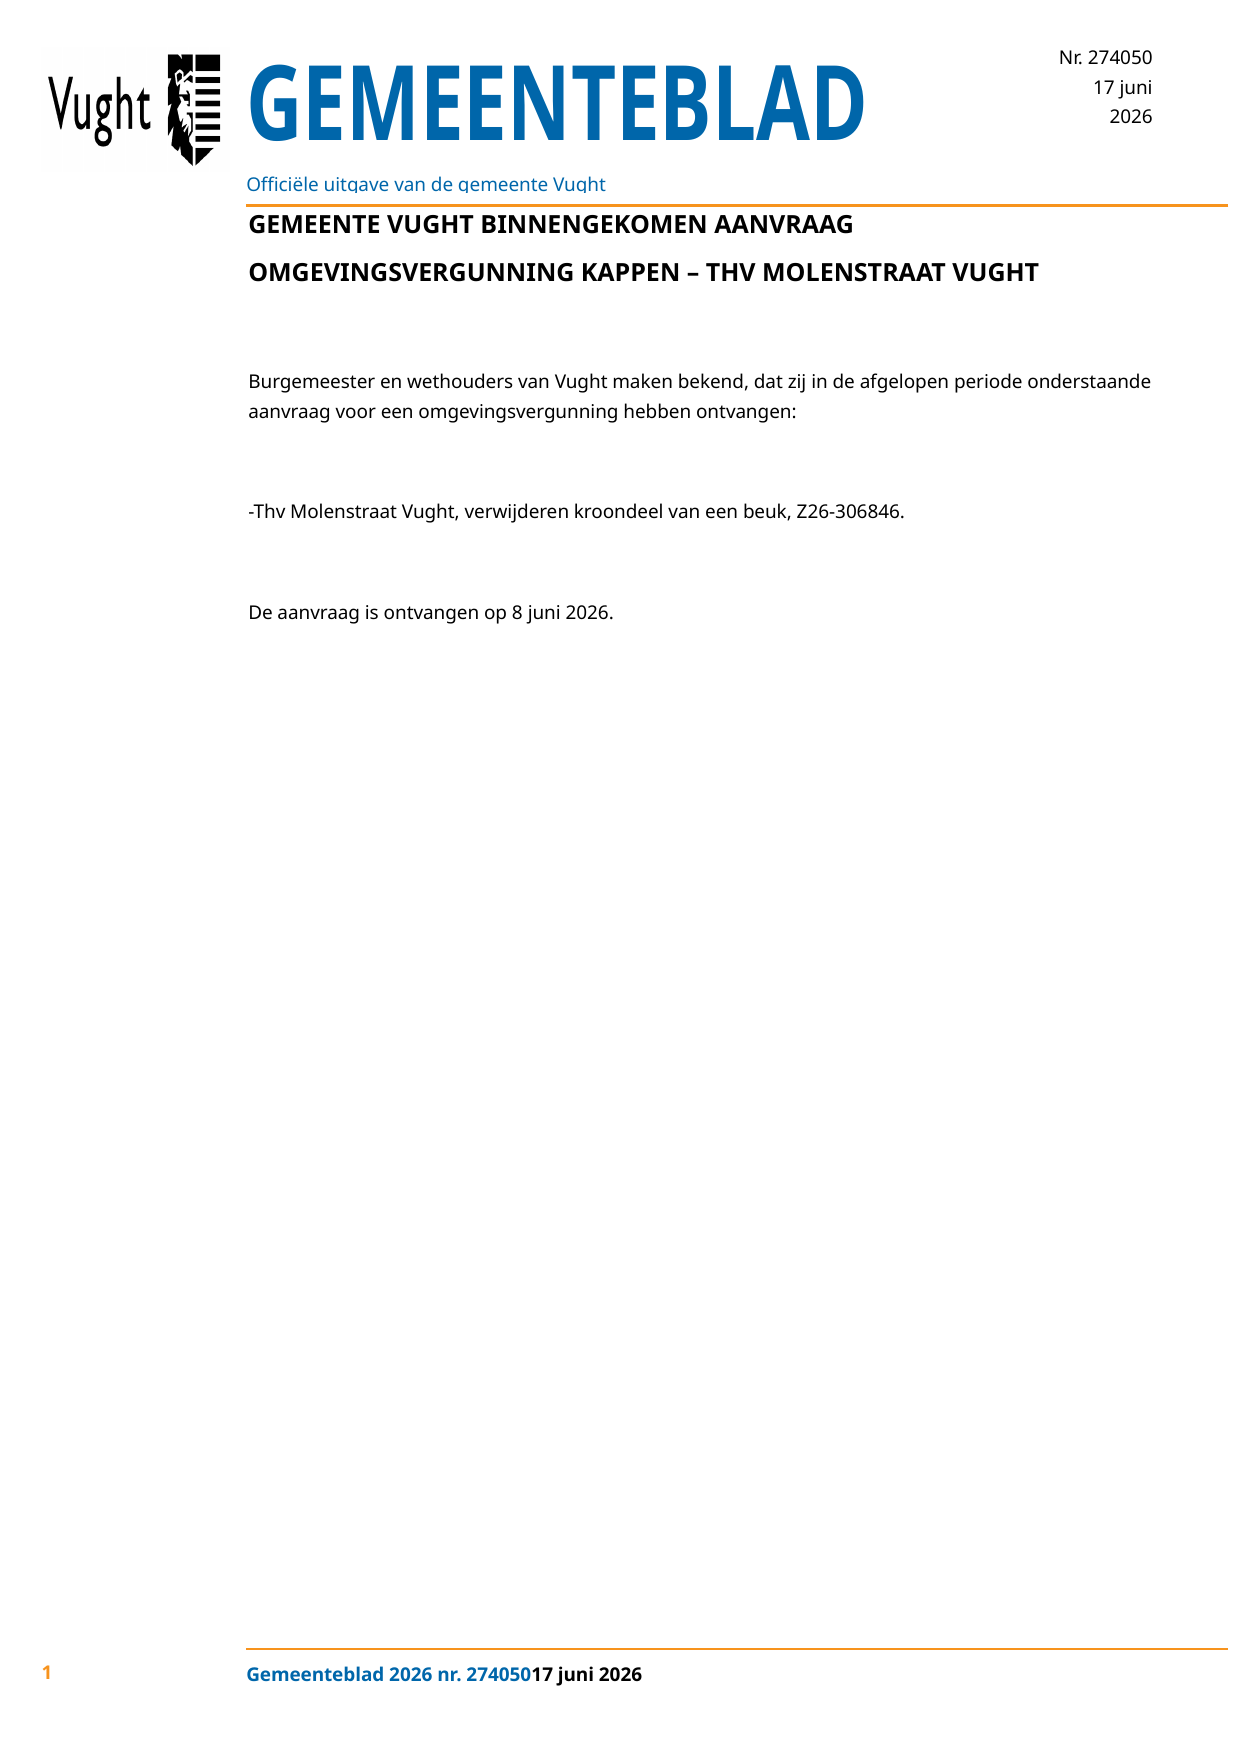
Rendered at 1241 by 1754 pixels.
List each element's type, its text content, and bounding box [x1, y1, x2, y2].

picture [41, 47, 231, 172]
text Burgemeester en wethouders van Vught maken bekend, dat zij in de afgelopen periode onderstaande aanvraag voor een omgevingsvergunning hebben ontvangen: [248, 368, 1152, 424]
text GEMEENTE VUGHT BINNENGEKOMEN AANVRAAG OMGEVINGSVERGUNNING KAPPEN – THV MOLENSTRAAT VUGHT [248, 207, 1152, 288]
text -Thv Molenstraat Vught, verwijderen kroondeel van een beuk, Z26-306846. [248, 499, 1152, 524]
text De aanvraag is ontvangen op 8 juni 2026. [248, 599, 1152, 625]
